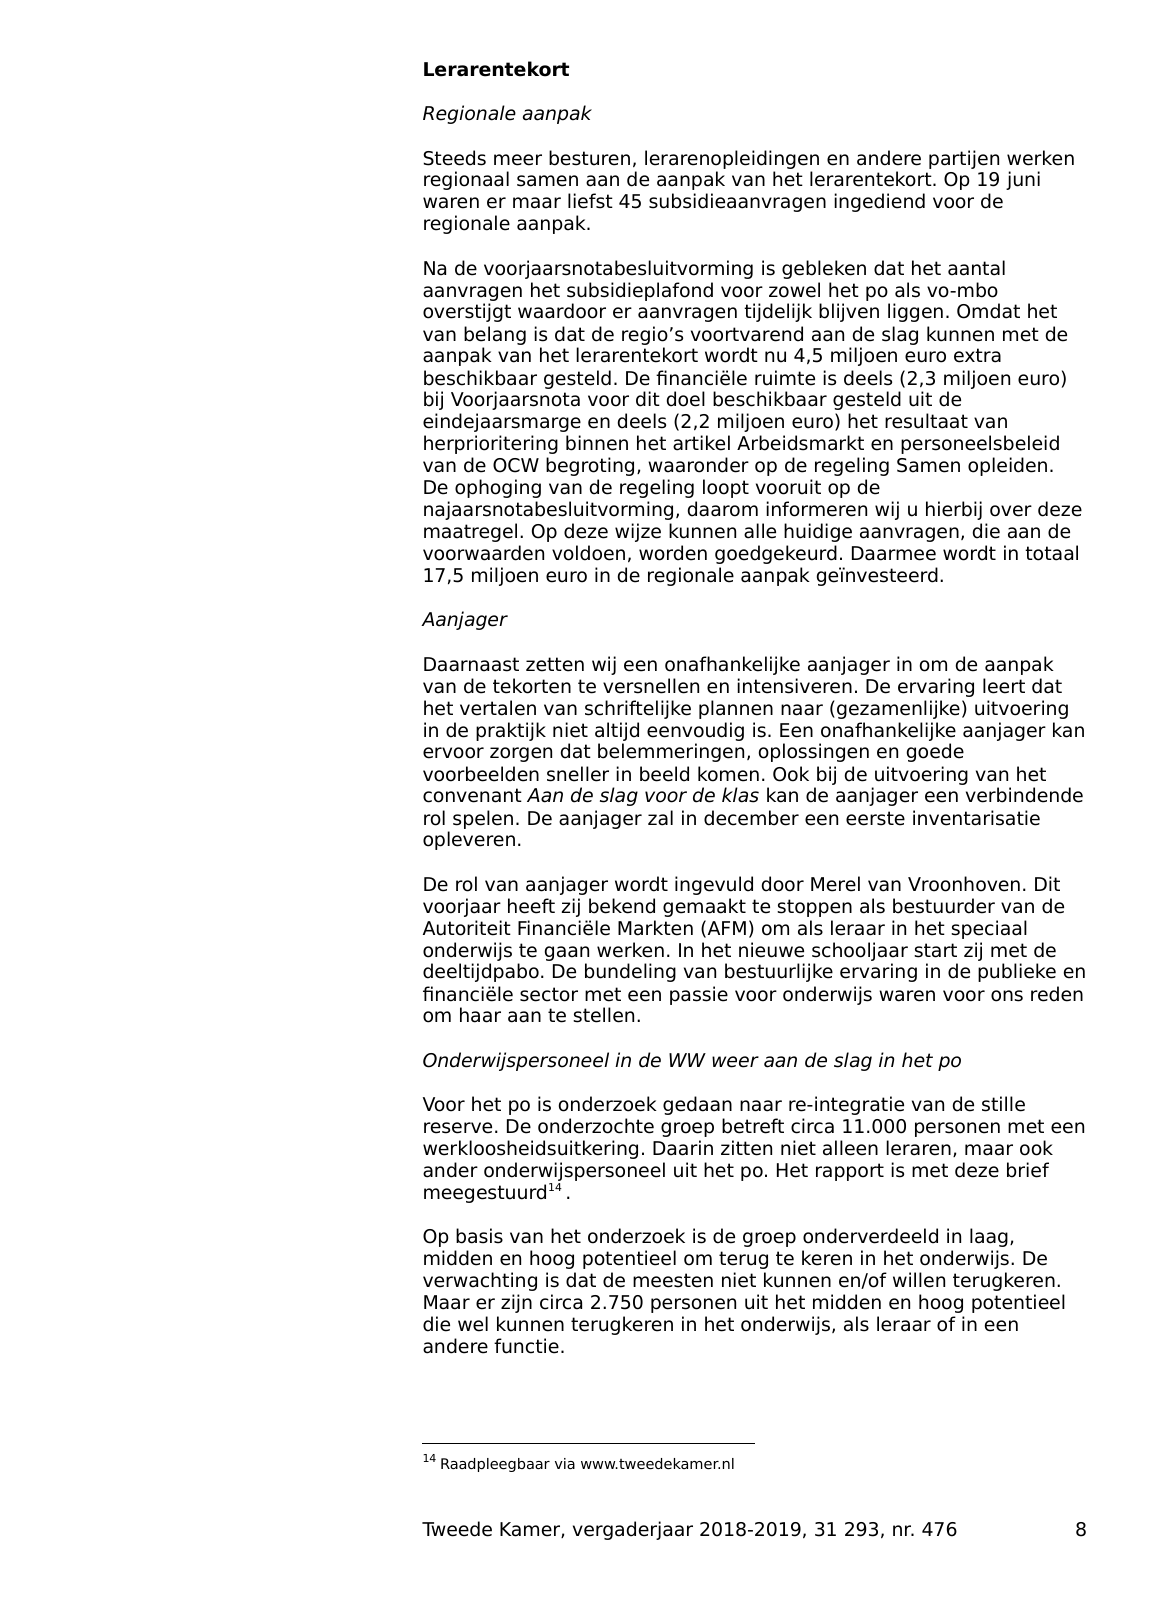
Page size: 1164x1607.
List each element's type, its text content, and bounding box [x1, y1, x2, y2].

text De rol van aanjager wordt ingevuld door Merel van Vroonhoven. Dit voorjaar heeft zij bekend gemaakt te stoppen als bestuurder van de Autoriteit Financiële Markten (AFM) om als leraar in het speciaal onderwijs te gaan werken. In het nieuwe schooljaar start zij met de deeltijdpabo. De bundeling van bestuurlijke ervaring in de publieke en financiële sector met een passie voor onderwijs waren voor ons reden om haar aan te stellen. [422, 873, 1087, 1027]
subtitle Aanjager [422, 609, 1087, 631]
text Na de voorjaarsnotabesluitvorming is gebleken dat het aantal aanvragen het subsidieplafond voor zowel het po als vo-mbo overstijgt waardoor er aanvragen tijdelijk blijven liggen. Omdat het van belang is dat de regio’s voortvarend aan de slag kunnen met de aanpak van het lerarentekort wordt nu 4,5 miljoen euro extra beschikbaar gesteld. De financiële ruimte is deels (2,3 miljoen euro) bij Voorjaarsnota voor dit doel beschikbaar gesteld uit de eindejaarsmarge en deels (2,2 miljoen euro) het resultaat van herprioritering binnen het artikel Arbeidsmarkt en personeelsbeleid van de OCW begroting, waaronder op de regeling Samen opleiden. De ophoging van de regeling loopt vooruit op de najaarsnotabesluitvorming, daarom informeren wij u hierbij over deze maatregel. Op deze wijze kunnen alle huidige aanvragen, die aan de voorwaarden voldoen, worden goedgekeurd. Daarmee wordt in totaal 17,5 miljoen euro in de regionale aanpak geïnvesteerd. [422, 257, 1087, 587]
subtitle Onderwijspersoneel in de WW weer aan de slag in het po [422, 1049, 1087, 1072]
subtitle Regionale aanpak [422, 103, 1087, 125]
text Voor het po is onderzoek gedaan naar re-integratie van de stille reserve. De onderzochte groep betreft circa 11.000 personen met een werkloosheidsuitkering. Daarin zitten niet alleen leraren, maar ook ander onderwijspersoneel uit het po. Het rapport is met deze brief meegestuurd. [422, 1094, 1087, 1204]
subtitle Lerarentekort [422, 59, 1087, 81]
text Steeds meer besturen, lerarenopleidingen en andere partijen werken regionaal samen aan de aanpak van het lerarentekort. Op 19 juni waren er maar liefst 45 subsidieaanvragen ingediend voor de regionale aanpak. [422, 147, 1087, 235]
text Daarnaast zetten wij een onafhankelijke aanjager in om de aanpak van de tekorten te versnellen en intensiveren. De ervaring leert dat het vertalen van schriftelijke plannen naar (gezamenlijke) uitvoering in de praktijk niet altijd eenvoudig is. Een onafhankelijke aanjager kan ervoor zorgen dat belemmeringen, oplossingen en goede voorbeelden sneller in beeld komen. Ook bij de uitvoering van het convenant Aan de slag voor de klas kan de aanjager een verbindende rol spelen. De aanjager zal in december een eerste inventarisatie opleveren. [422, 653, 1087, 851]
text Raadpleegbaar via www.tweedekamer.nl [422, 1452, 1087, 1474]
text Op basis van het onderzoek is de groep onderverdeeld in laag, midden en hoog potentieel om terug te keren in het onderwijs. De verwachting is dat de meesten niet kunnen en/of willen terugkeren. Maar er zijn circa 2.750 personen uit het midden en hoog potentieel die wel kunnen terugkeren in het onderwijs, als leraar of in een andere functie. [422, 1226, 1087, 1358]
